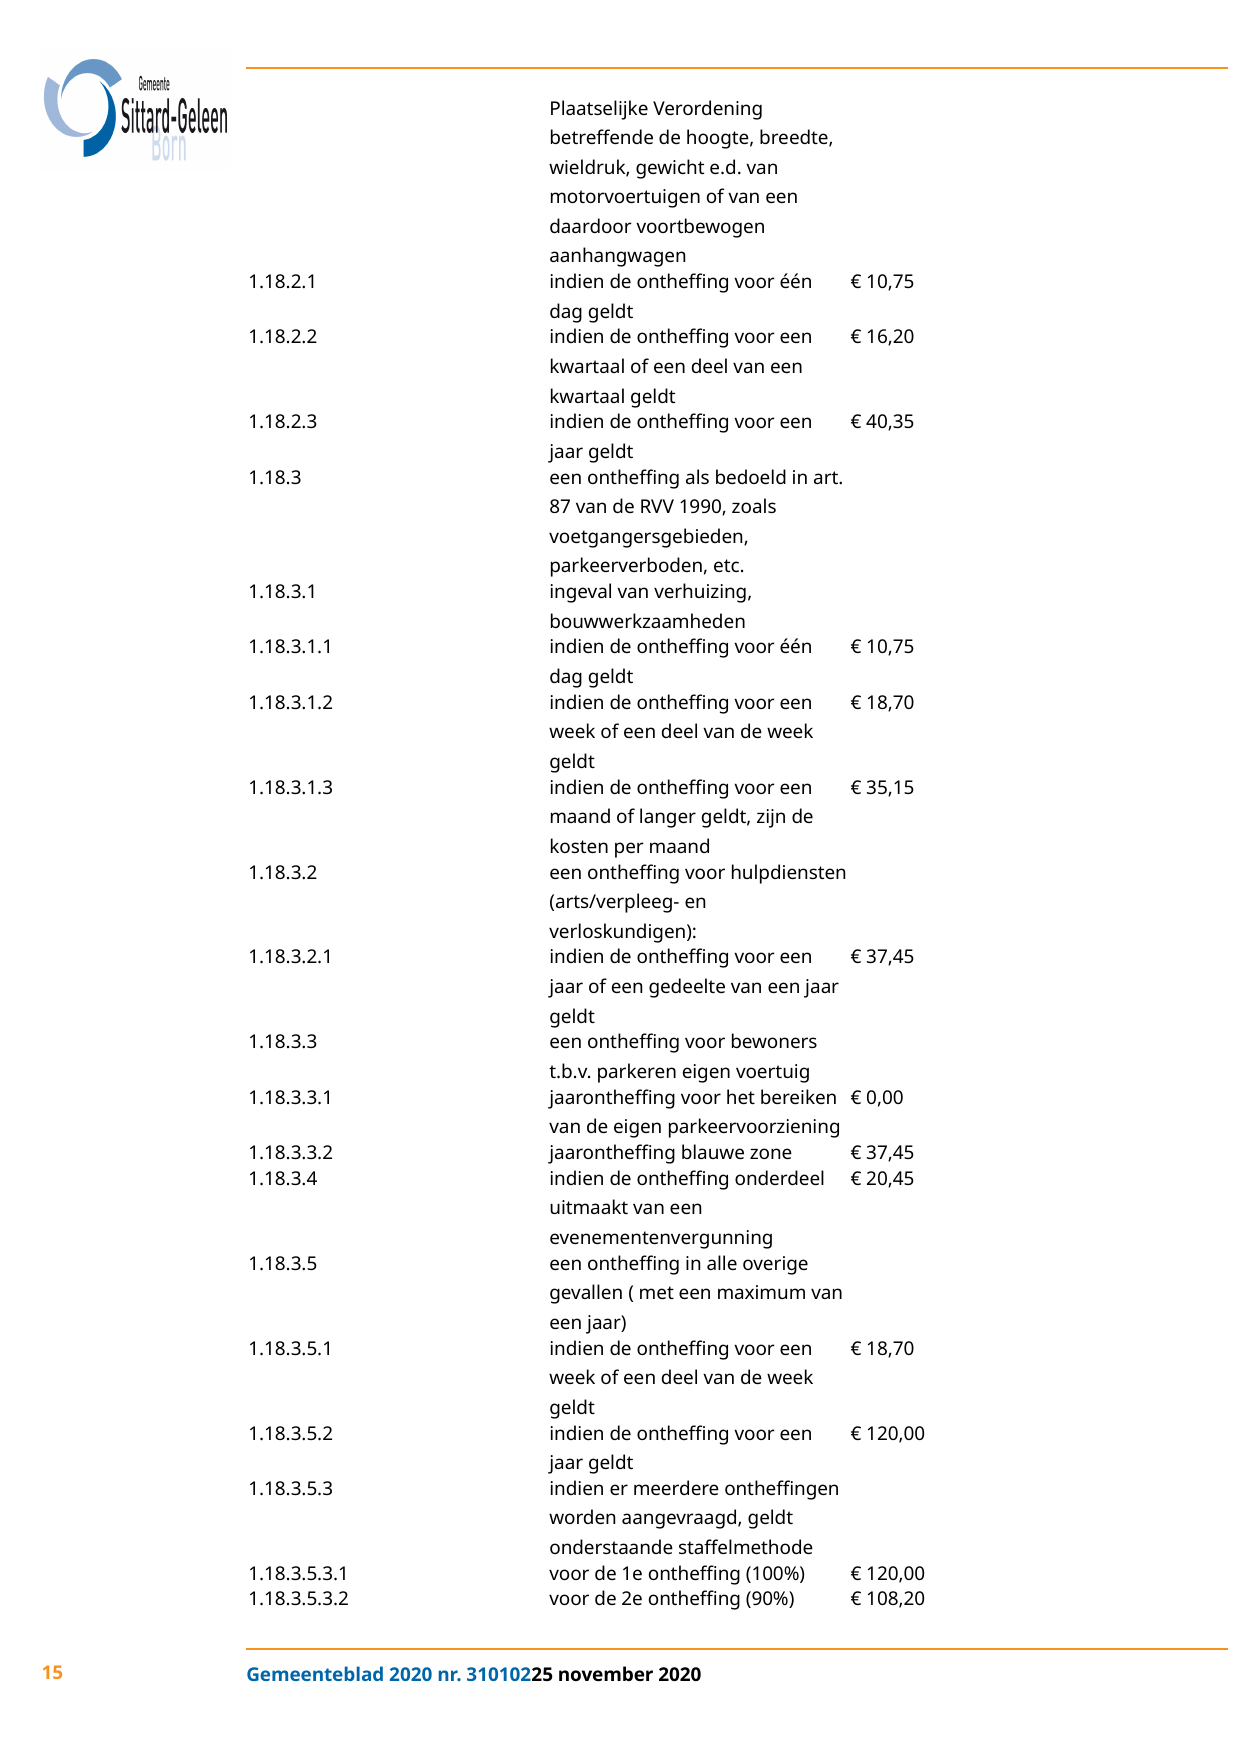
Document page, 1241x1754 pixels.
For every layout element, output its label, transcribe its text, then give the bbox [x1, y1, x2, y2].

table_cell indien de ontheffing voor één dag geldt [549, 634, 850, 689]
table_cell indien de ontheffing onderdeel uitmaakt van een evenementenvergunning [549, 1165, 850, 1250]
table_cell een ontheffing voor bewoners t.b.v. parkeren eigen voertuig [549, 1029, 850, 1084]
table_cell een ontheffing als bedoeld in art. 87 van de RVV 1990, zoals voetgangersgebieden, parkeerverboden, etc. [549, 464, 850, 578]
table_cell 1.18.3.3 [248, 1029, 549, 1084]
table_cell 1.18.3.2 [248, 859, 549, 944]
table_cell 1.18.2.2 [248, 324, 549, 409]
picture [41, 47, 231, 172]
table_cell 1.18.3 [248, 464, 549, 578]
table_cell 1.18.3.3.1 [248, 1084, 549, 1139]
table_cell jaarontheffing blauwe zone [549, 1139, 850, 1165]
table_cell € 120,00 [850, 1420, 1152, 1475]
table_cell [850, 1029, 1152, 1084]
table_cell 1.18.3.5.2 [248, 1420, 549, 1475]
table_cell € 10,75 [850, 269, 1152, 324]
table_cell 1.18.3.4 [248, 1165, 549, 1250]
table_cell 1.18.3.5.1 [248, 1335, 549, 1420]
table_cell [850, 579, 1152, 634]
table_cell jaarontheffing voor het bereiken van de eigen parkeervoorziening [549, 1084, 850, 1139]
table_cell 1.18.3.1.3 [248, 774, 549, 859]
table_cell [850, 1250, 1152, 1335]
table_cell € 108,20 [850, 1586, 1152, 1611]
table_cell indien de ontheffing voor een kwartaal of een deel van een kwartaal geldt [549, 324, 850, 409]
table_cell indien de ontheffing voor een jaar geldt [549, 1420, 850, 1475]
table_cell indien de ontheffing voor één dag geldt [549, 269, 850, 324]
table_cell Plaatselijke Verordening betreffende de hoogte, breedte, wieldruk, gewicht e.d. van motorvoertuigen of van een daardoor voortbewogen aanhangwagen [549, 95, 850, 268]
table_cell € 35,15 [850, 774, 1152, 859]
table_cell 1.18.3.1.1 [248, 634, 549, 689]
table_cell [850, 95, 1152, 268]
table_cell 1.18.3.5.3.2 [248, 1586, 549, 1611]
table_cell 1.18.3.5.3.1 [248, 1560, 549, 1586]
table_cell indien de ontheffing voor een week of een deel van de week geldt [549, 1335, 850, 1420]
table_cell € 10,75 [850, 634, 1152, 689]
table_cell € 18,70 [850, 1335, 1152, 1420]
table_cell indien de ontheffing voor een maand of langer geldt, zijn de kosten per maand [549, 774, 850, 859]
table_cell € 37,45 [850, 1139, 1152, 1165]
table_cell indien er meerdere ontheffingen worden aangevraagd, geldt onderstaande staffelmethode [549, 1475, 850, 1560]
table_cell voor de 1e ontheffing (100%) [549, 1560, 850, 1586]
table_cell 1.18.3.2.1 [248, 944, 549, 1029]
table_cell € 120,00 [850, 1560, 1152, 1586]
table_cell 1.18.3.5 [248, 1250, 549, 1335]
table_cell 1.18.2.3 [248, 409, 549, 464]
table_cell 1.18.3.1 [248, 579, 549, 634]
table_cell € 16,20 [850, 324, 1152, 409]
table_cell [850, 859, 1152, 944]
table_cell € 18,70 [850, 689, 1152, 774]
table_cell indien de ontheffing voor een week of een deel van de week geldt [549, 689, 850, 774]
table_cell € 20,45 [850, 1165, 1152, 1250]
table_cell [248, 95, 549, 268]
table_cell € 0,00 [850, 1084, 1152, 1139]
table_cell ingeval van verhuizing, bouwwerkzaamheden [549, 579, 850, 634]
table_cell € 40,35 [850, 409, 1152, 464]
table_cell 1.18.3.1.2 [248, 689, 549, 774]
table_cell voor de 2e ontheffing (90%) [549, 1586, 850, 1611]
table_cell een ontheffing voor hulpdiensten (arts/verpleeg- en verloskundigen): [549, 859, 850, 944]
table_cell een ontheffing in alle overige gevallen ( met een maximum van een jaar) [549, 1250, 850, 1335]
table_cell indien de ontheffing voor een jaar of een gedeelte van een jaar geldt [549, 944, 850, 1029]
table_cell 1.18.3.3.2 [248, 1139, 549, 1165]
table_cell 1.18.2.1 [248, 269, 549, 324]
table_cell [850, 1475, 1152, 1560]
table_cell indien de ontheffing voor een jaar geldt [549, 409, 850, 464]
table_cell € 37,45 [850, 944, 1152, 1029]
table_cell 1.18.3.5.3 [248, 1475, 549, 1560]
table_cell [850, 464, 1152, 578]
